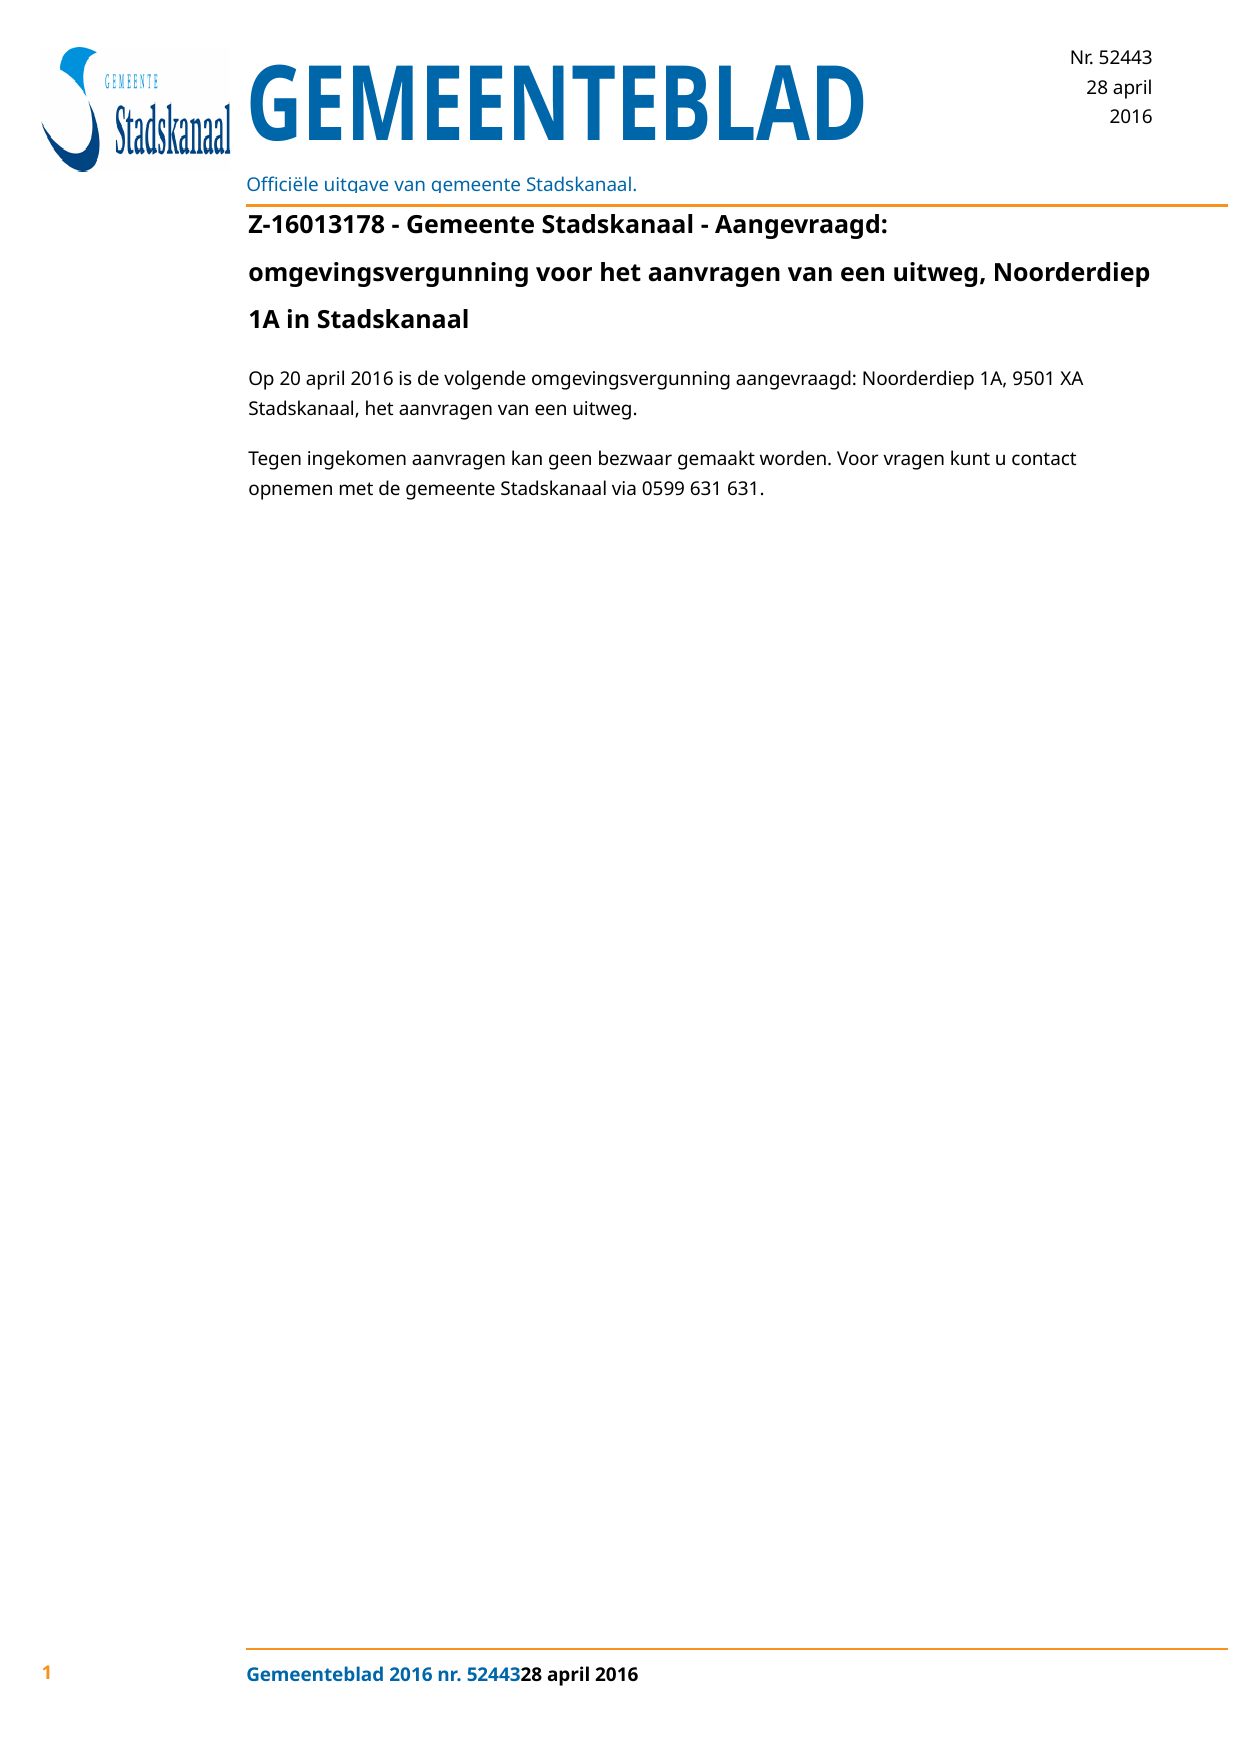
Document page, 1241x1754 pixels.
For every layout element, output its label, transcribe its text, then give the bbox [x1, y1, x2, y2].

text Op 20 april 2016 is de volgende omgevingsvergunning aangevraagd: Noorderdiep 1A, 9501 XA Stadskanaal, het aanvragen van een uitweg. [248, 366, 1152, 421]
text Z-16013178 - Gemeente Stadskanaal - Aangevraagd: omgevingsvergunning voor het aanvragen van een uitweg, Noorderdiep 1A in Stadskanaal [248, 207, 1152, 336]
text Tegen ingekomen aanvragen kan geen bezwaar gemaakt worden. Voor vragen kunt u contact opnemen met de gemeente Stadskanaal via 0599 631 631. [248, 446, 1152, 501]
picture [41, 47, 231, 172]
